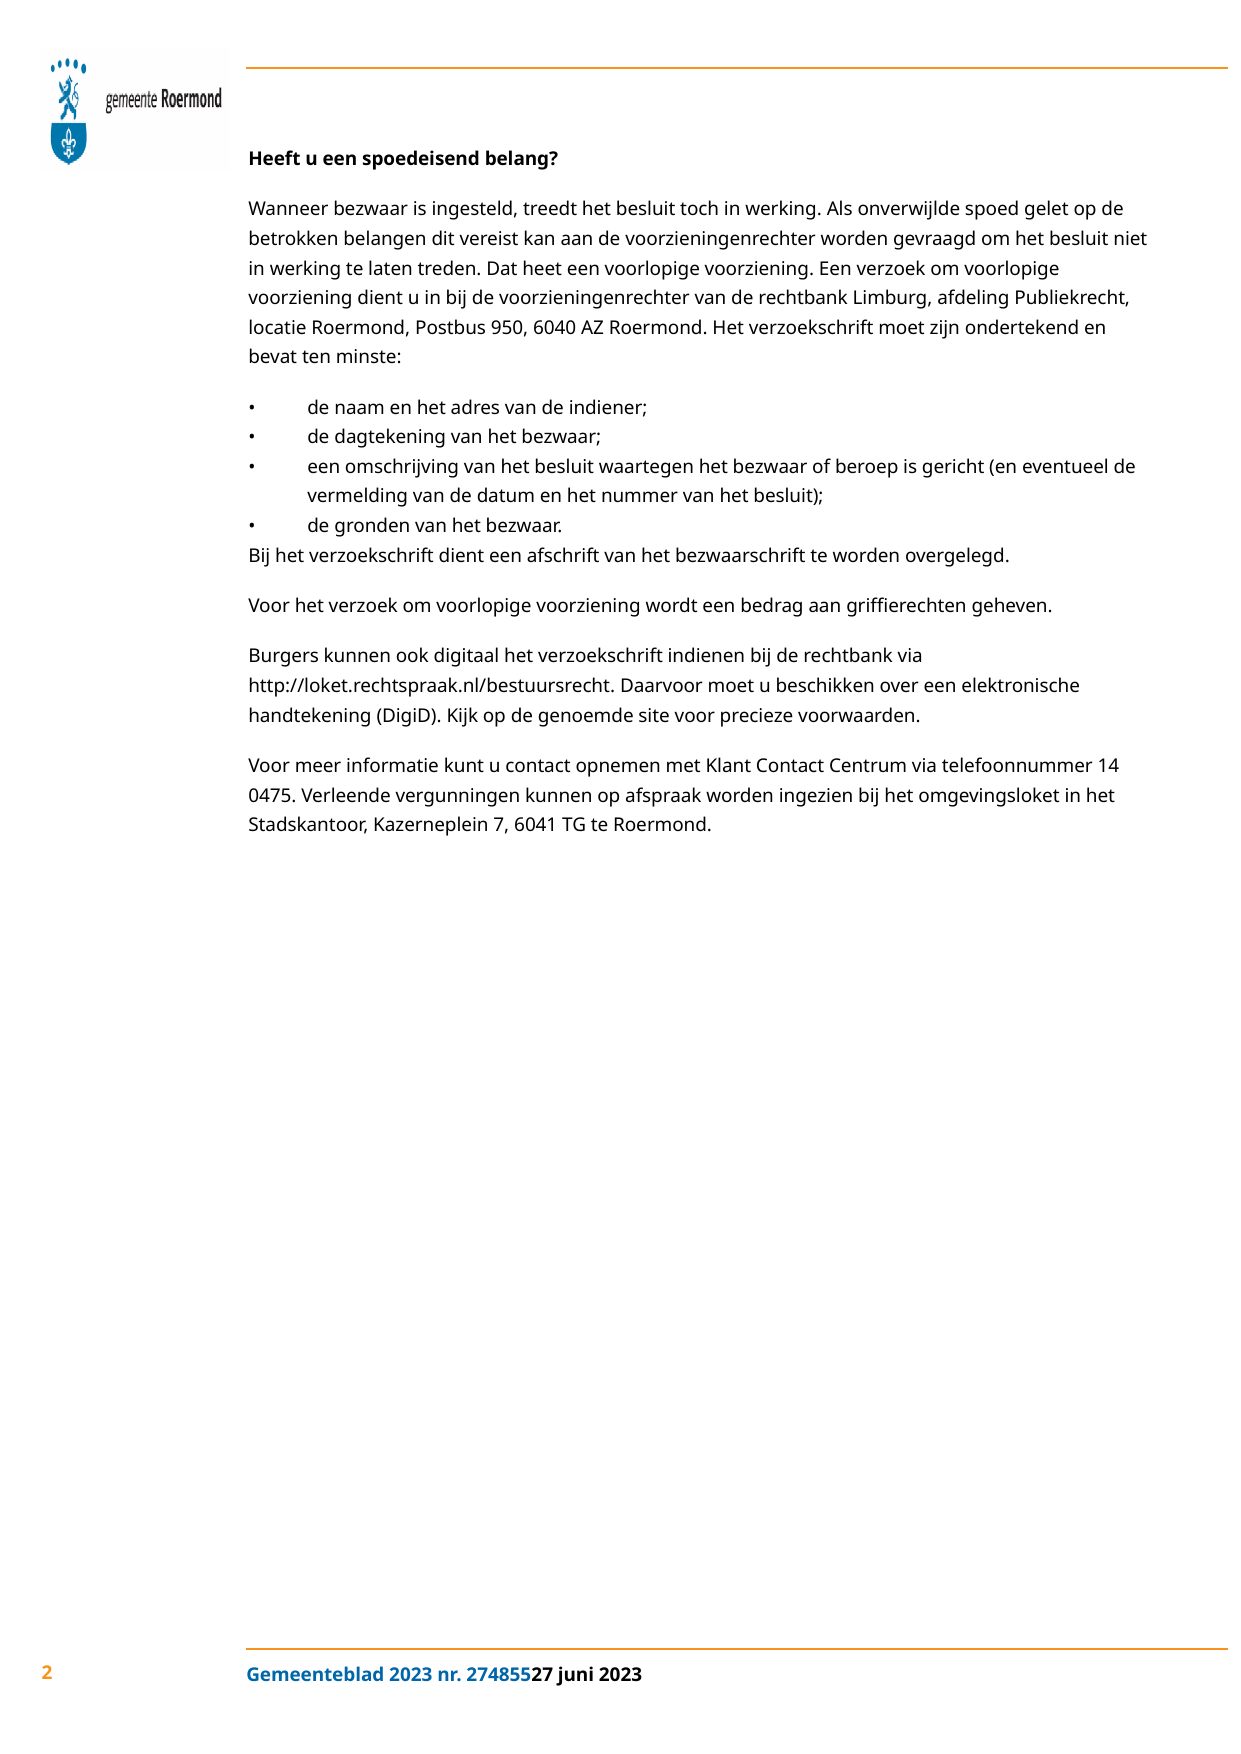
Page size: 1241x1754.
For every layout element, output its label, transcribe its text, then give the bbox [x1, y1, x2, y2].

text Wanneer bezwaar is ingesteld, treedt het besluit toch in werking. Als onverwijlde spoed gelet op de betrokken belangen dit vereist kan aan de voorzieningenrechter worden gevraagd om het besluit niet in werking te laten treden. Dat heet een voorlopige voorziening. Een verzoek om voorlopige voorziening dient u in bij de voorzieningenrechter van de rechtbank Limburg, afdeling Publiekrecht, locatie Roermond, Postbus 950, 6040 AZ Roermond. Het verzoekschrift moet zijn ondertekend en bevat ten minste: [248, 196, 1152, 369]
list een omschrijving van het besluit waartegen het bezwaar of beroep is gericht (en eventueel de vermelding van de datum en het nummer van het besluit); [248, 453, 1152, 508]
list de dagtekening van het bezwaar; [248, 423, 1152, 449]
picture [41, 47, 231, 172]
list de gronden van het bezwaar. [248, 512, 1152, 538]
text Bij het verzoekschrift dient een afschrift van het bezwaarschrift te worden overgelegd. [248, 542, 1152, 568]
text Voor meer informatie kunt u contact opnemen met Klant Contact Centrum via telefoonnummer 14 0475. Verleende vergunningen kunnen op afspraak worden ingezien bij het omgevingsloket in het Stadskantoor, Kazerneplein 7, 6041 TG te Roermond. [248, 752, 1152, 837]
text Burgers kunnen ook digitaal het verzoekschrift indienen bij de rechtbank via http://loket.rechtspraak.nl/bestuursrecht. Daarvoor moet u beschikken over een elektronische handtekening (DigiD). Kijk op de genoemde site voor precieze voorwaarden. [248, 643, 1152, 728]
text Voor het verzoek om voorlopige voorziening wordt een bedrag aan griffierechten geheven. [248, 592, 1152, 618]
text Heeft u een spoedeisend belang? [248, 145, 1152, 171]
list de naam en het adres van de indiener; [248, 394, 1152, 420]
